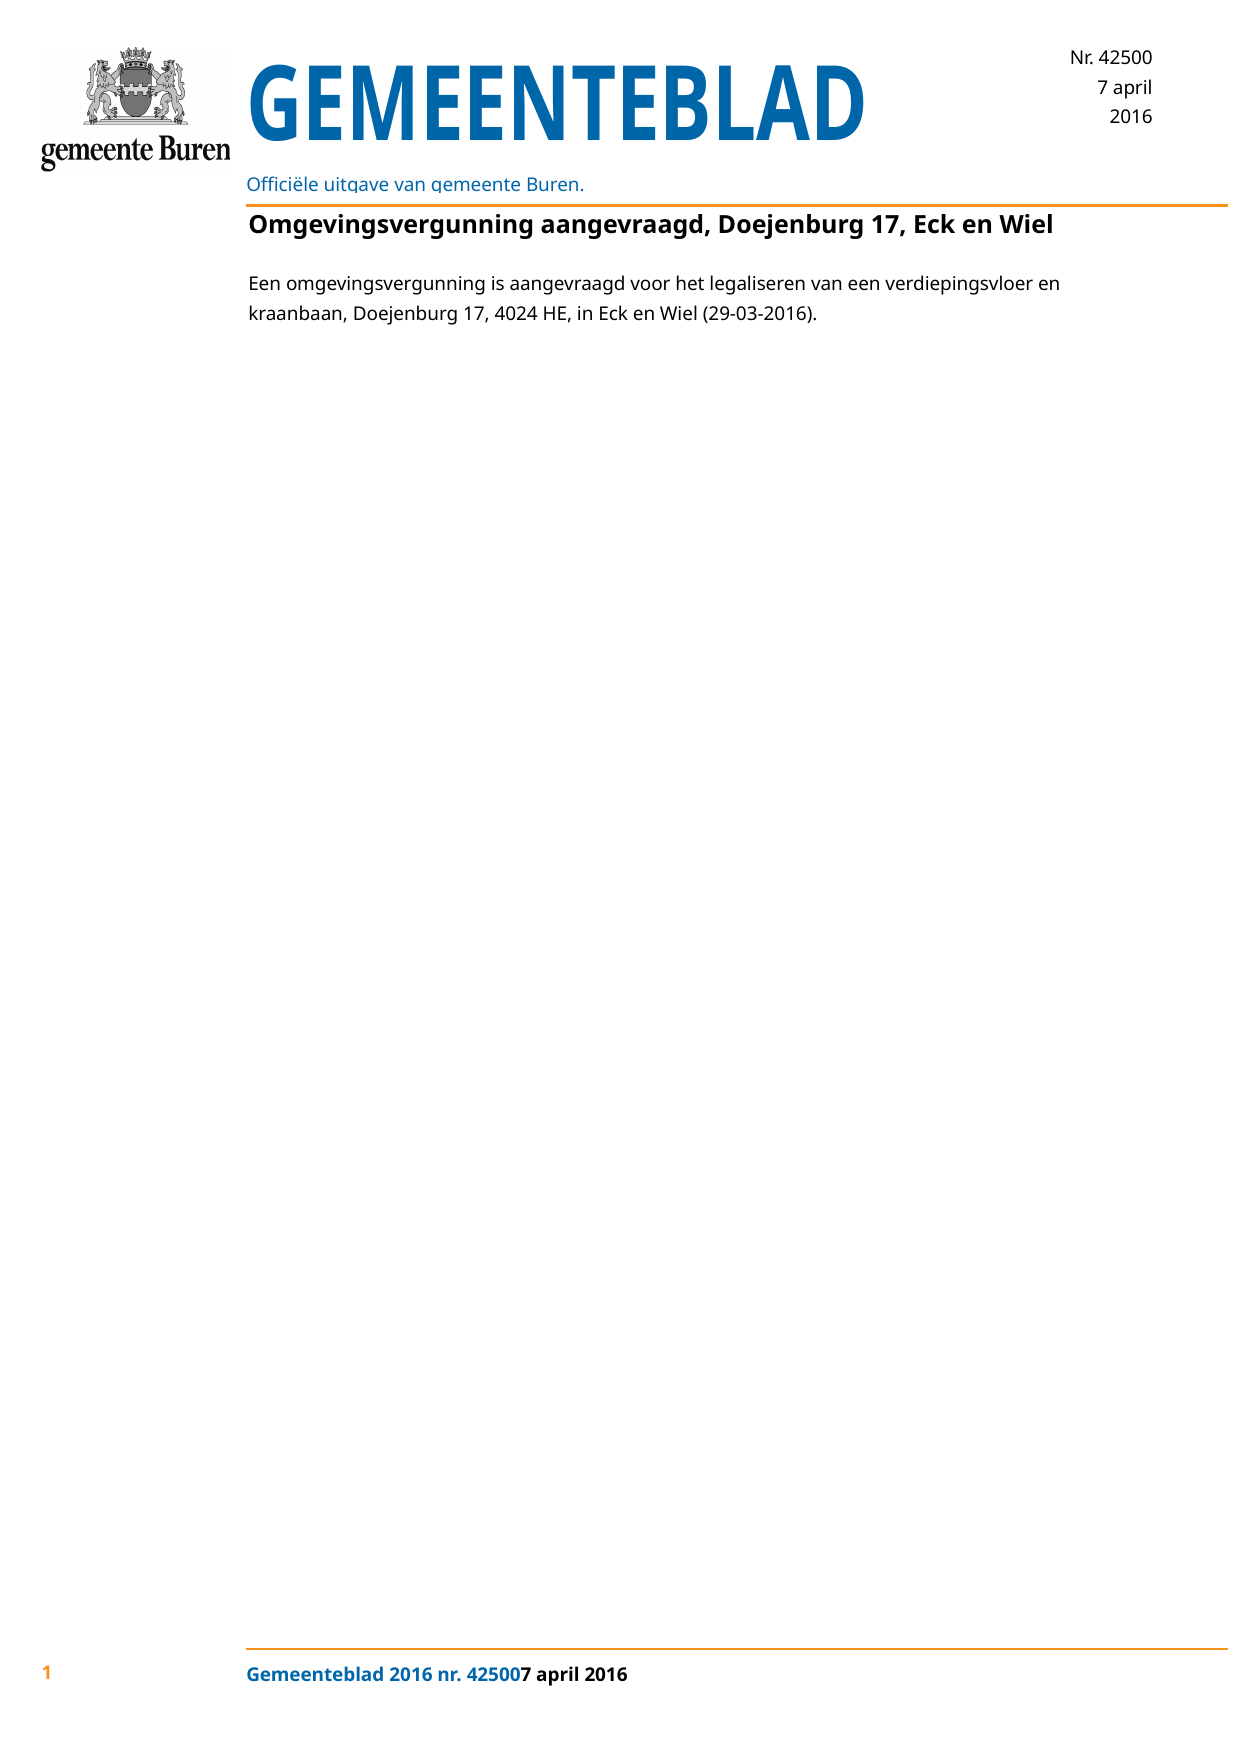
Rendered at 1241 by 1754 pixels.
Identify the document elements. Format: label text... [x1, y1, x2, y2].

text Een omgevingsvergunning is aangevraagd voor het legaliseren van een verdiepingsvloer en kraanbaan, Doejenburg 17, 4024 HE, in Eck en Wiel (29-03-2016). [248, 270, 1152, 326]
text Omgevingsvergunning aangevraagd, Doejenburg 17, Eck en Wiel [248, 207, 1152, 241]
picture [41, 47, 231, 172]
